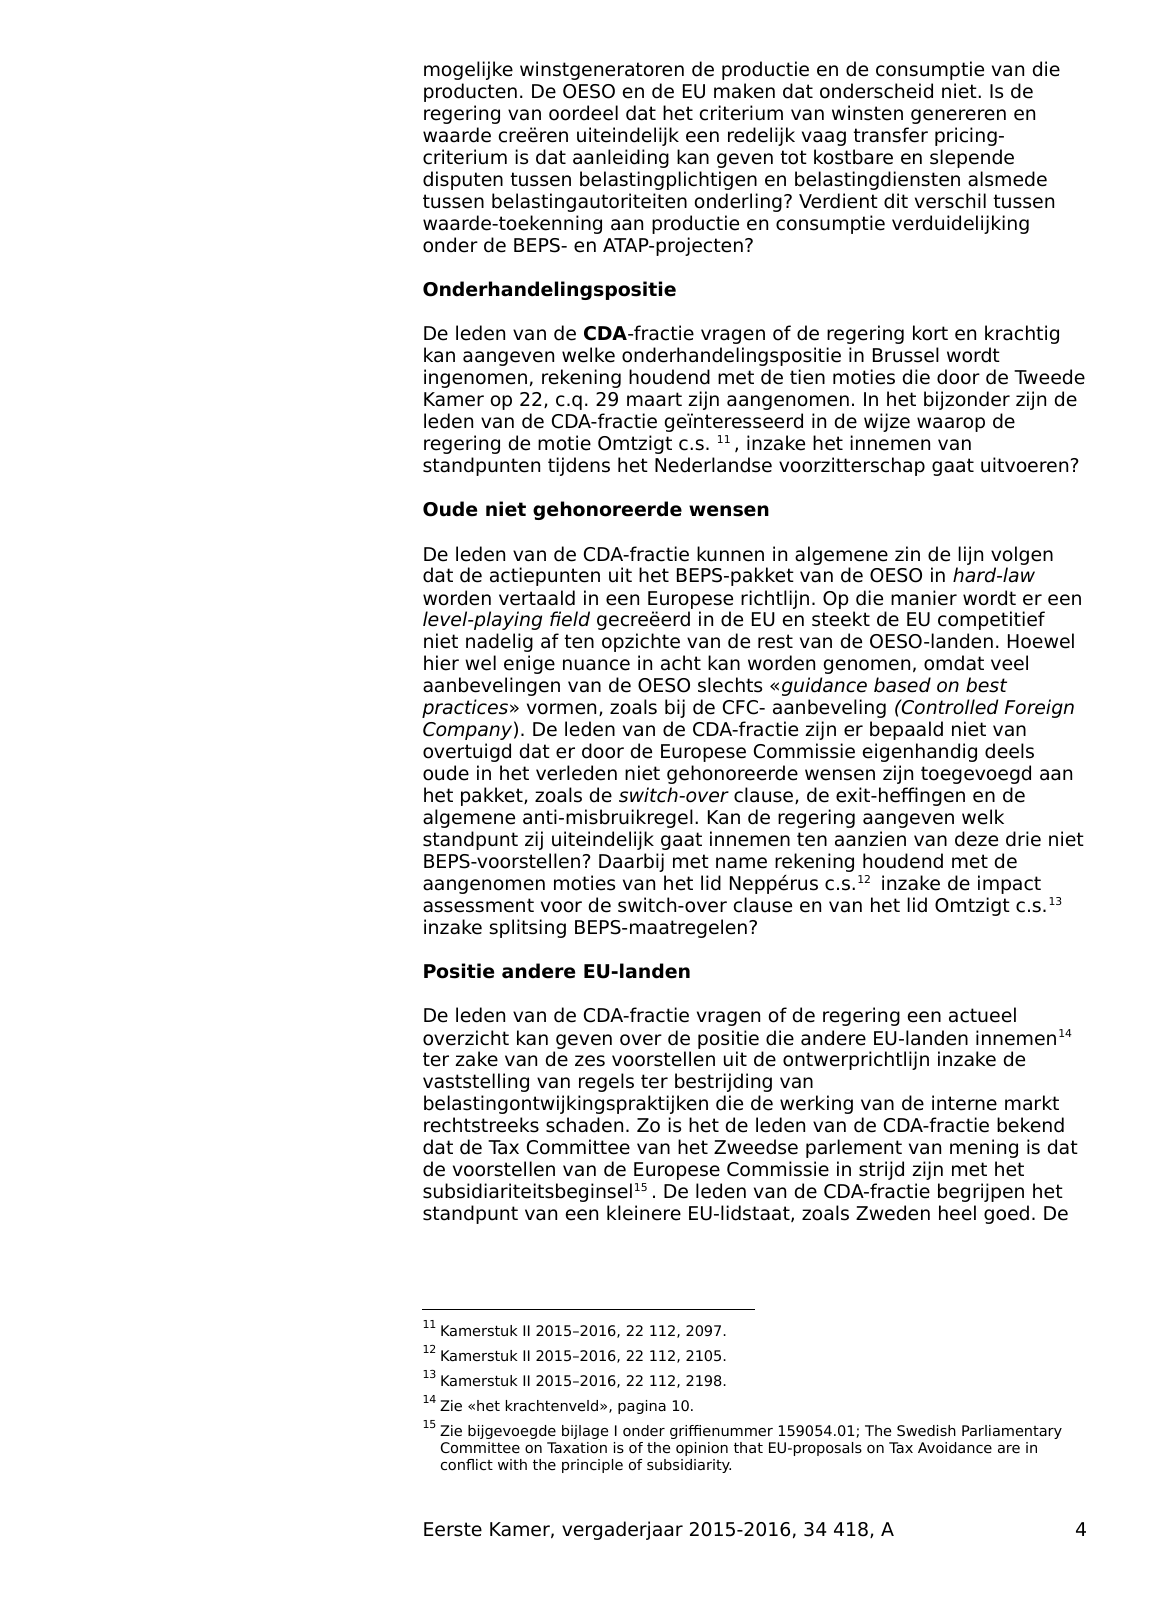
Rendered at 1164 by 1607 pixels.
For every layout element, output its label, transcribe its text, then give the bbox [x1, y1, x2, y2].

text mogelijke winstgeneratoren de productie en de consumptie van die producten. De OESO en de EU maken dat onderscheid niet. Is de regering van oordeel dat het criterium van winsten genereren en waarde creëren uiteindelijk een redelijk vaag transfer pricing-criterium is dat aanleiding kan geven tot kostbare en slepende disputen tussen belastingplichtigen en belastingdiensten alsmede tussen belastingautoriteiten onderling? Verdient dit verschil tussen waarde-toekenning aan productie en consumptie verduidelijking onder de BEPS- en ATAP-projecten? [422, 59, 1087, 257]
text Kamerstuk II 2015–2016, 22 112, 2105. [422, 1343, 1087, 1366]
subtitle Onderhandelingspositie [422, 279, 1087, 301]
text De leden van de CDA-fractie vragen of de regering een actueel overzicht kan geven over de positie die andere EU-landen innemen ter zake van de zes voorstellen uit de ontwerprichtlijn inzake de vaststelling van regels ter bestrijding van belastingontwijkingspraktijken die de werking van de interne markt rechtstreeks schaden. Zo is het de leden van de CDA-fractie bekend dat de Tax Committee van het Zweedse parlement van mening is dat de voorstellen van de Europese Commissie in strijd zijn met het subsidiariteitsbeginsel. De leden van de CDA-fractie begrijpen het standpunt van een kleinere EU-lidstaat, zoals Zweden heel goed. De [422, 1005, 1087, 1225]
text Zie «het krachtenveld», pagina 10. [422, 1393, 1087, 1416]
text Kamerstuk II 2015–2016, 22 112, 2198. [422, 1368, 1087, 1391]
text De leden van de CDA-fractie vragen of de regering kort en krachtig kan aangeven welke onderhandelingspositie in Brussel wordt ingenomen, rekening houdend met de tien moties die door de Tweede Kamer op 22, c.q. 29 maart zijn aangenomen. In het bijzonder zijn de leden van de CDA-fractie geïnteresseerd in de wijze waarop de regering de motie Omtzigt c.s. , inzake het innemen van standpunten tijdens het Nederlandse voorzitterschap gaat uitvoeren? [422, 323, 1087, 477]
subtitle Positie andere EU-landen [422, 961, 1087, 983]
text Zie bijgevoegde bijlage I onder griffienummer 159054.01; The Swedish Parliamentary Committee on Taxation is of the opinion that EU-proposals on Tax Avoidance are in conflict with the principle of subsidiarity. [422, 1418, 1087, 1474]
subtitle Oude niet gehonoreerde wensen [422, 499, 1087, 521]
text Kamerstuk II 2015–2016, 22 112, 2097. [422, 1318, 1087, 1341]
text De leden van de CDA-fractie kunnen in algemene zin de lijn volgen dat de actiepunten uit het BEPS-pakket van de OESO in hard-law worden vertaald in een Europese richtlijn. Op die manier wordt er een level-playing field gecreëerd in de EU en steekt de EU competitief niet nadelig af ten opzichte van de rest van de OESO-landen. Hoewel hier wel enige nuance in acht kan worden genomen, omdat veel aanbevelingen van de OESO slechts «guidance based on best practices» vormen, zoals bij de CFC- aanbeveling (Controlled Foreign Company). De leden van de CDA-fractie zijn er bepaald niet van overtuigd dat er door de Europese Commissie eigenhandig deels oude in het verleden niet gehonoreerde wensen zijn toegevoegd aan het pakket, zoals de switch-over clause, de exit-heffingen en de algemene anti-misbruikregel. Kan de regering aangeven welk standpunt zij uiteindelijk gaat innemen ten aanzien van deze drie niet BEPS-voorstellen? Daarbij met name rekening houdend met de aangenomen moties van het lid Neppérus c.s. inzake de impact assessment voor de switch-over clause en van het lid Omtzigt c.s. inzake splitsing BEPS-maatregelen? [422, 543, 1087, 939]
